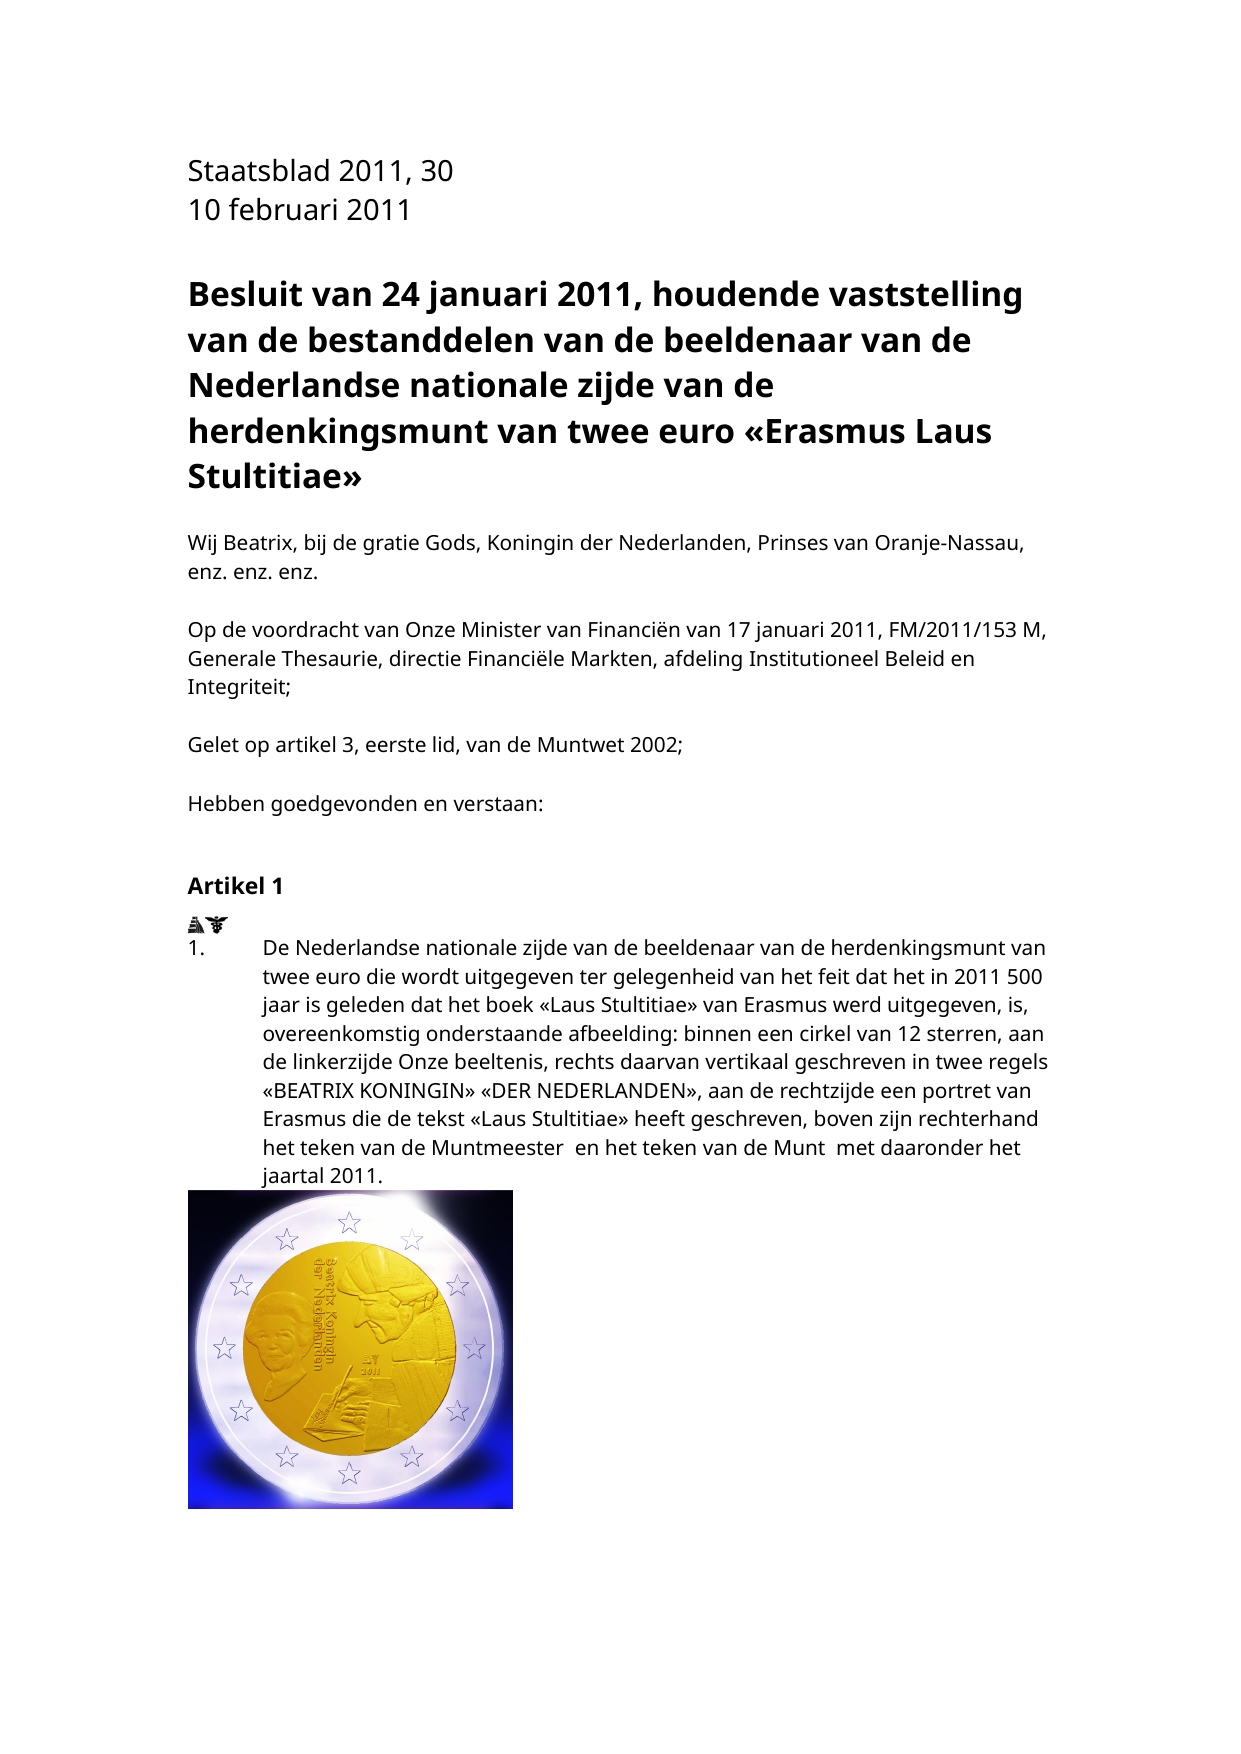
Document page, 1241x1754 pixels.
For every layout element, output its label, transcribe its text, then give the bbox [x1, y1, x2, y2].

subtitle Artikel 1 [187, 870, 1053, 901]
text Gelet op artikel 3, eerste lid, van de Muntwet 2002; [187, 731, 1053, 759]
text 10 februari 2011 [187, 190, 1053, 229]
text Wij Beatrix, bij de gratie Gods, Koningin der Nederlanden, Prinses van Oranje-Nassau, enz. enz. enz. [187, 528, 1053, 585]
text Staatsblad 2011, 30 [187, 150, 1053, 190]
picture [187, 916, 229, 934]
list De Nederlandse nationale zijde van de beeldenaar van de herdenkingsmunt van twee euro die wordt uitgegeven ter gelegenheid van het feit dat het in 2011 500 jaar is geleden dat het boek «Laus Stultitiae» van Erasmus werd uitgegeven, is, overeenkomstig onderstaande afbeelding: binnen een cirkel van 12 sterren, aan de linkerzijde Onze beeltenis, rechts daarvan vertikaal geschreven in twee regels «BEATRIX KONINGIN» «DER NEDERLANDEN», aan de rechtzijde een portret van Erasmus die de tekst «Laus Stultitiae» heeft geschreven, boven zijn rechterhand het teken van de Muntmeester en het teken van de Munt met daaronder het jaartal 2011. [187, 931, 1053, 1189]
picture [187, 1189, 513, 1509]
text Hebben goedgevonden en verstaan: [187, 789, 1053, 817]
subtitle Besluit van 24 januari 2011, houdende vaststelling van de bestanddelen van de beeldenaar van de Nederlandse nationale zijde van de herdenkingsmunt van twee euro «Erasmus Laus Stultitiae» [187, 271, 1053, 498]
text Op de voordracht van Onze Minister van Financiën van 17 januari 2011, FM/2011/153 M, Generale Thesaurie, directie Financiële Markten, afdeling Institutioneel Beleid en Integriteit; [187, 615, 1053, 701]
